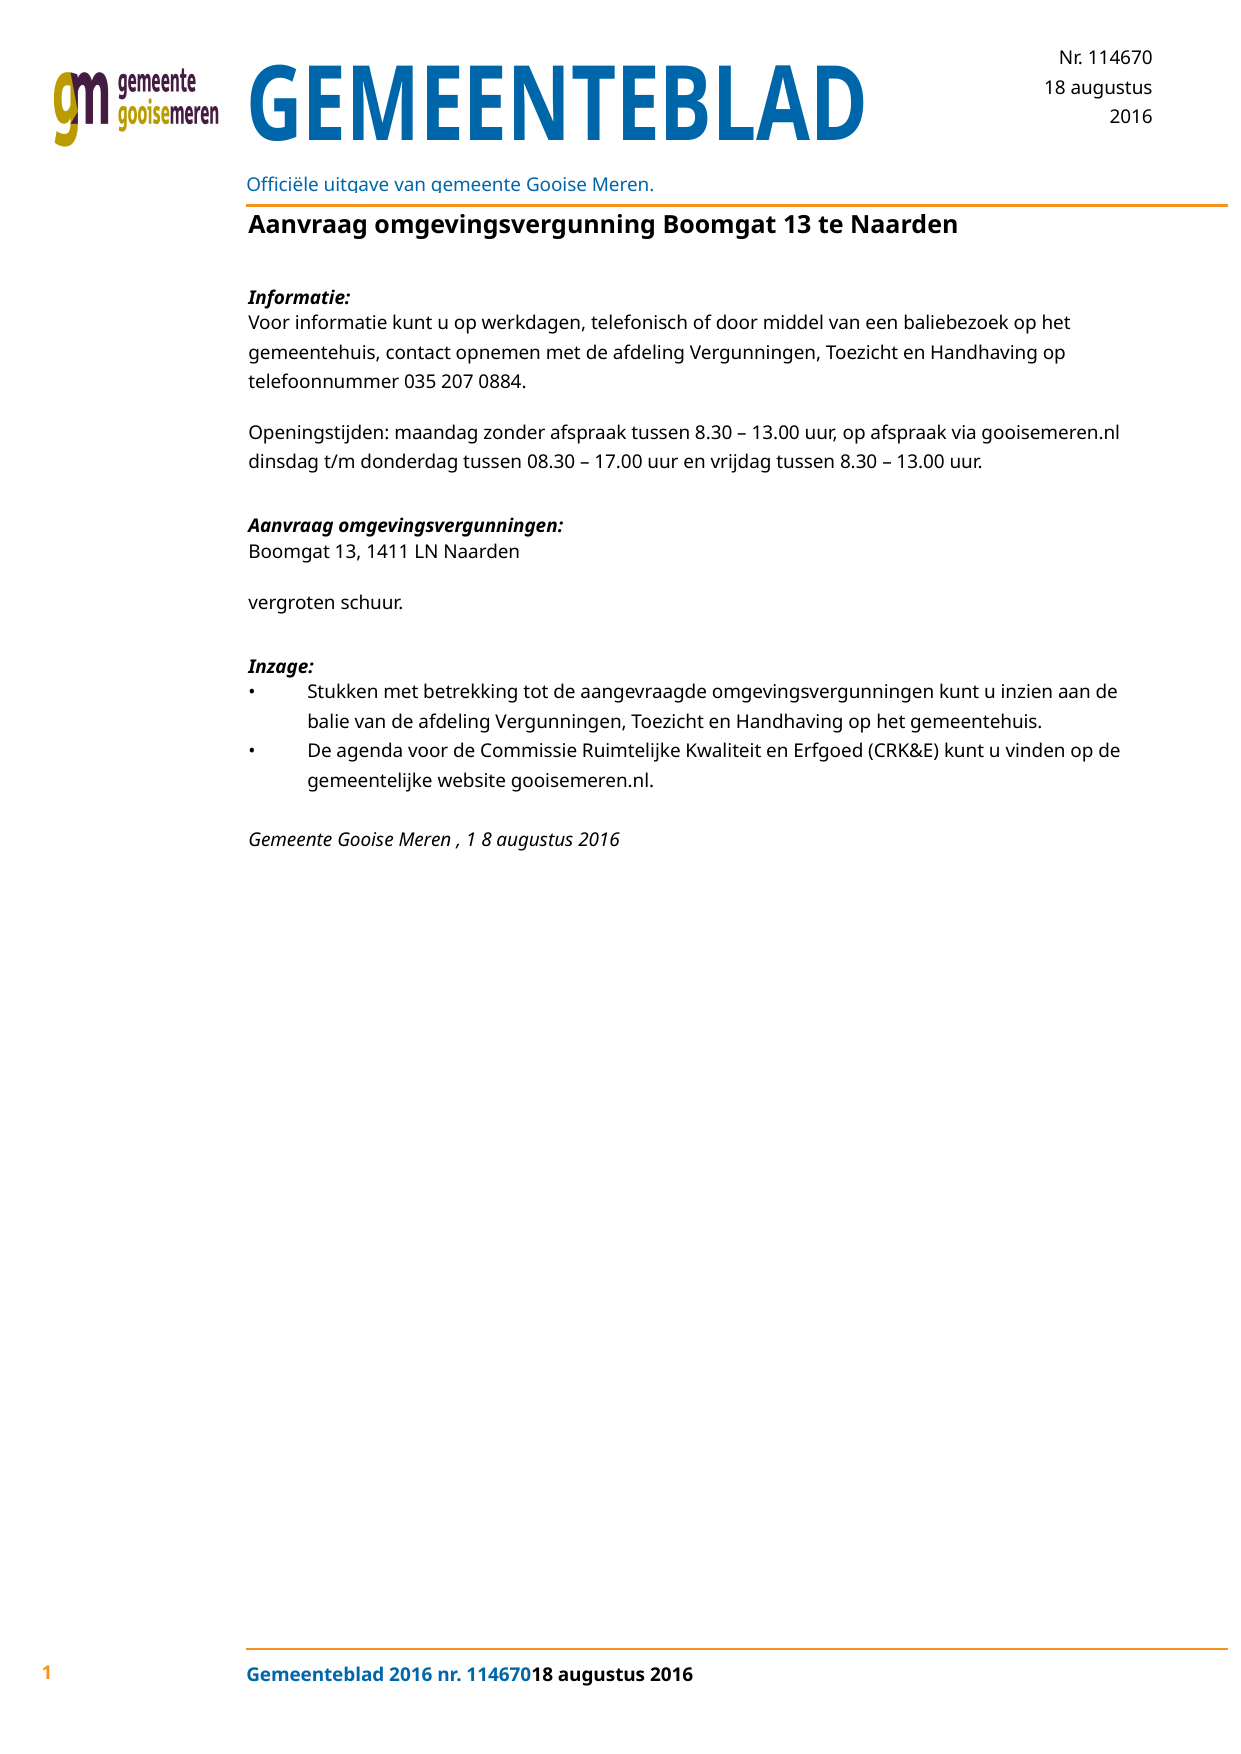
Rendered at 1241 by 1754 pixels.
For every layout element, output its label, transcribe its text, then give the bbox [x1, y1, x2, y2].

text vergroten schuur. [248, 589, 1152, 614]
text Informatie: [248, 284, 1152, 309]
list Stukken met betrekking tot de aangevraagde omgevingsvergunningen kunt u inzien aan de balie van de afdeling Vergunningen, Toezicht en Handhaving op het gemeentehuis. [248, 678, 1152, 734]
picture [41, 47, 231, 172]
text Voor informatie kunt u op werkdagen, telefonisch of door middel van een baliebezoek op het gemeentehuis, contact opnemen met de afdeling Vergunningen, Toezicht en Handhaving op telefoonnummer 035 207 0884. [248, 309, 1152, 394]
text Boomgat 13, 1411 LN Naarden [248, 538, 1152, 564]
text Openingstijden: maandag zonder afspraak tussen 8.30 – 13.00 uur, op afspraak via gooisemeren.nl dinsdag t/m donderdag tussen 08.30 – 17.00 uur en vrijdag tussen 8.30 – 13.00 uur. [248, 419, 1152, 474]
text Inzage: [248, 653, 1152, 678]
text Gemeente Gooise Meren , 1 8 augustus 2016 [248, 826, 1152, 852]
text Aanvraag omgevingsvergunningen: [248, 513, 1152, 538]
text Aanvraag omgevingsvergunning Boomgat 13 te Naarden [248, 207, 1152, 241]
list De agenda voor de Commissie Ruimtelijke Kwaliteit en Erfgoed (CRK&E) kunt u vinden op de gemeentelijke website gooisemeren.nl. [248, 738, 1152, 793]
